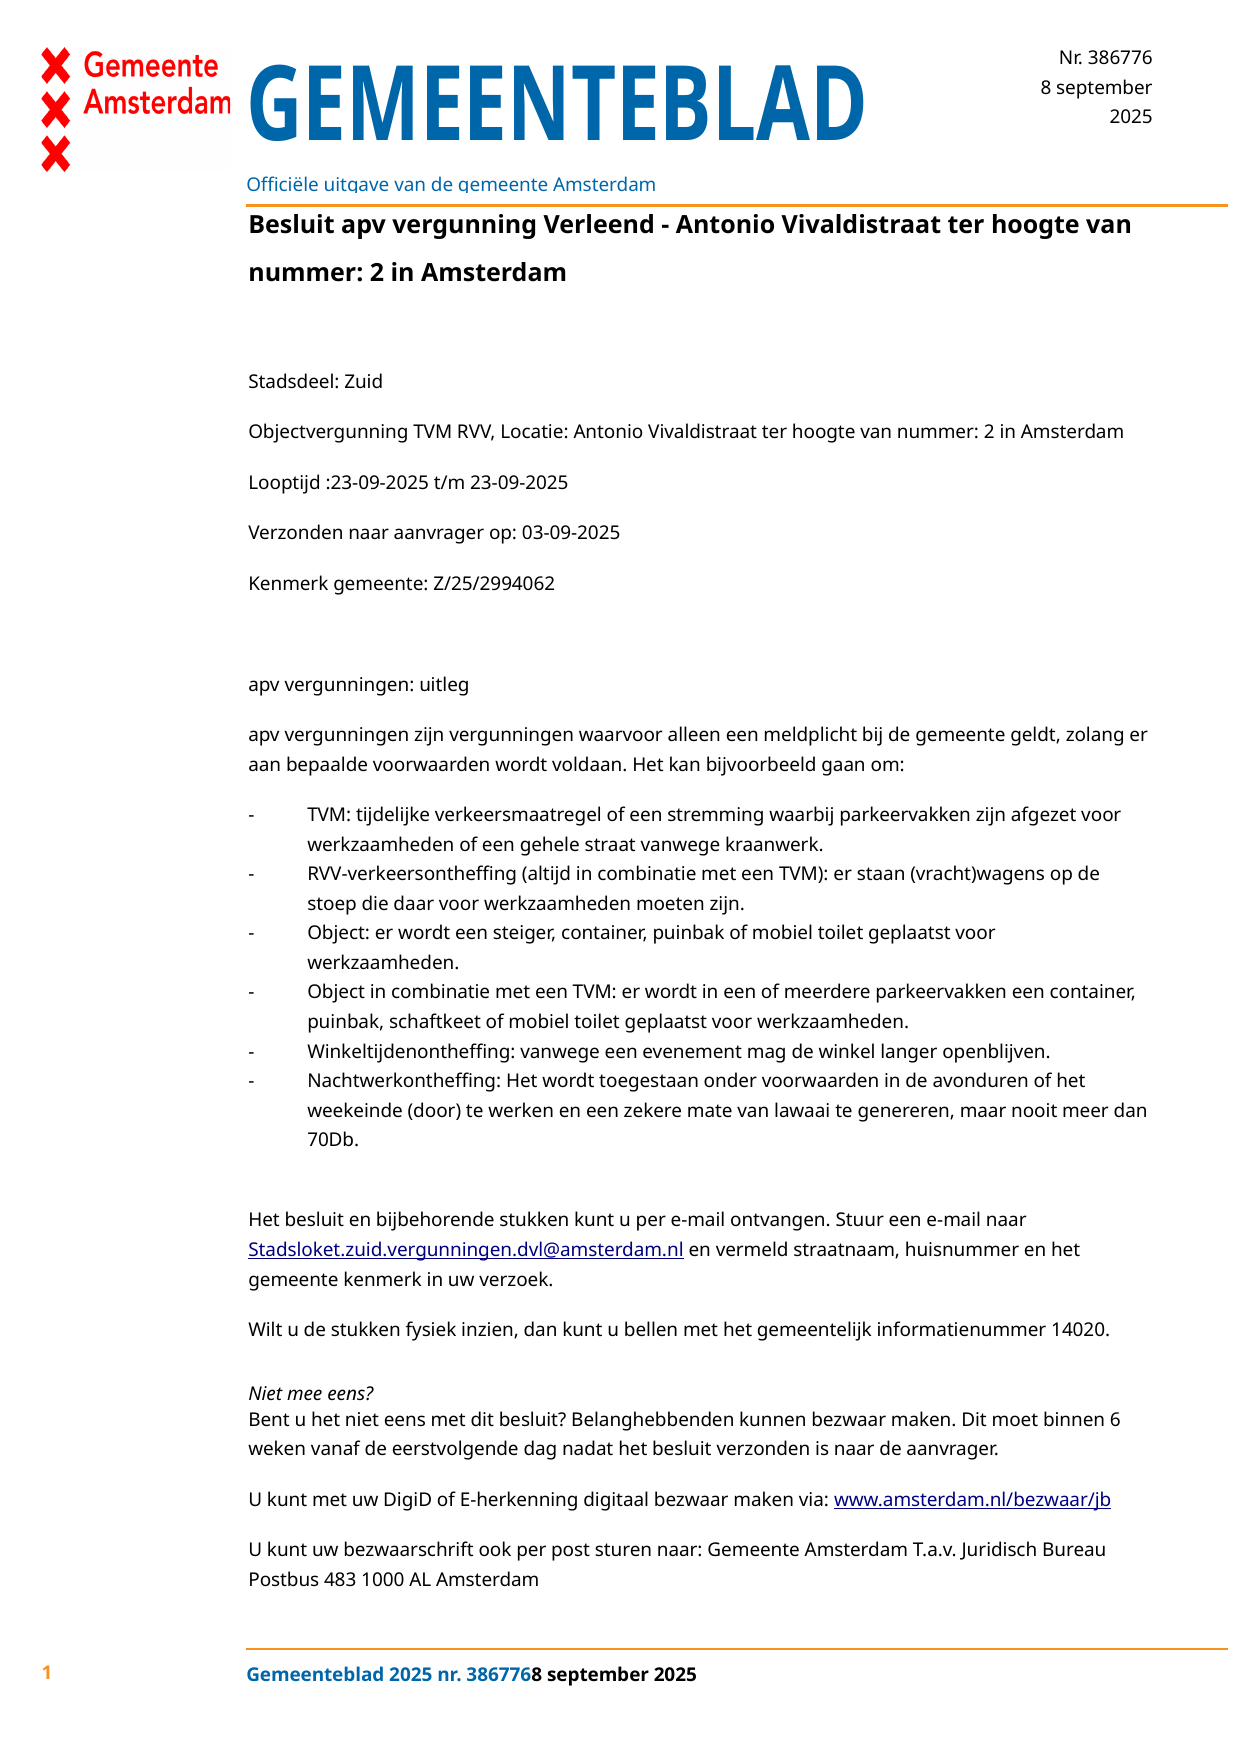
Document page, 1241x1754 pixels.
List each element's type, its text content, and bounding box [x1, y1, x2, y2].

text Het besluit en bijbehorende stukken kunt u per e-mail ontvangen. Stuur een e-mail naar Stadsloket.zuid.vergunningen.dvl@amsterdam.nl en vermeld straatnaam, huisnummer en het gemeente kenmerk in uw verzoek. [248, 1207, 1152, 1292]
text Bent u het niet eens met dit besluit? Belanghebbenden kunnen bezwaar maken. Dit moet binnen 6 weken vanaf de eerstvolgende dag nadat het besluit verzonden is naar de aanvrager. [248, 1406, 1152, 1461]
list Winkeltijdenontheffing: vanwege een evenement mag de winkel langer openblijven. [248, 1038, 1152, 1064]
picture [41, 47, 231, 172]
list TVM: tijdelijke verkeersmaatregel of een stremming waarbij parkeervakken zijn afgezet voor werkzaamheden of een gehele straat vanwege kraanwerk. [248, 801, 1152, 857]
text U kunt uw bezwaarschrift ook per post sturen naar: Gemeente Amsterdam T.a.v. Juridisch Bureau Postbus 483 1000 AL Amsterdam [248, 1536, 1152, 1592]
list RVV-verkeersontheffing (altijd in combinatie met een TVM): er staan (vracht)wagens op de stoep die daar voor werkzaamheden moeten zijn. [248, 860, 1152, 916]
list Object in combinatie met een TVM: er wordt in een of meerdere parkeervakken een container, puinbak, schaftkeet of mobiel toilet geplaatst voor werkzaamheden. [248, 979, 1152, 1034]
text apv vergunningen: uitleg [248, 671, 1152, 697]
text Stadsdeel: Zuid [248, 368, 1152, 394]
text Objectvergunning TVM RVV, Locatie: Antonio Vivaldistraat ter hoogte van nummer: 2 in Amsterdam [248, 419, 1152, 444]
text Besluit apv vergunning Verleend - Antonio Vivaldistraat ter hoogte van nummer: 2 in Amsterdam [248, 207, 1152, 288]
text apv vergunningen zijn vergunningen waarvoor alleen een meldplicht bij de gemeente geldt, zolang er aan bepaalde voorwaarden wordt voldaan. Het kan bijvoorbeeld gaan om: [248, 721, 1152, 777]
text Verzonden naar aanvrager op: 03-09-2025 [248, 519, 1152, 545]
list Object: er wordt een steiger, container, puinbak of mobiel toilet geplaatst voor werkzaamheden. [248, 919, 1152, 975]
text Looptijd :23-09-2025 t/m 23-09-2025 [248, 469, 1152, 495]
list Nachtwerkontheffing: Het wordt toegestaan onder voorwaarden in de avonduren of het weekeinde (door) te werken en een zekere mate van lawaai te genereren, maar nooit meer dan 70Db. [248, 1067, 1152, 1152]
text Wilt u de stukken fysiek inzien, dan kunt u bellen met het gemeentelijk informatienummer 14020. [248, 1316, 1152, 1342]
text Niet mee eens? [248, 1380, 1152, 1406]
text Kenmerk gemeente: Z/25/2994062 [248, 570, 1152, 596]
text U kunt met uw DigiD of E-herkenning digitaal bezwaar maken via: www.amsterdam.nl/bezwaar/jb [248, 1486, 1152, 1512]
